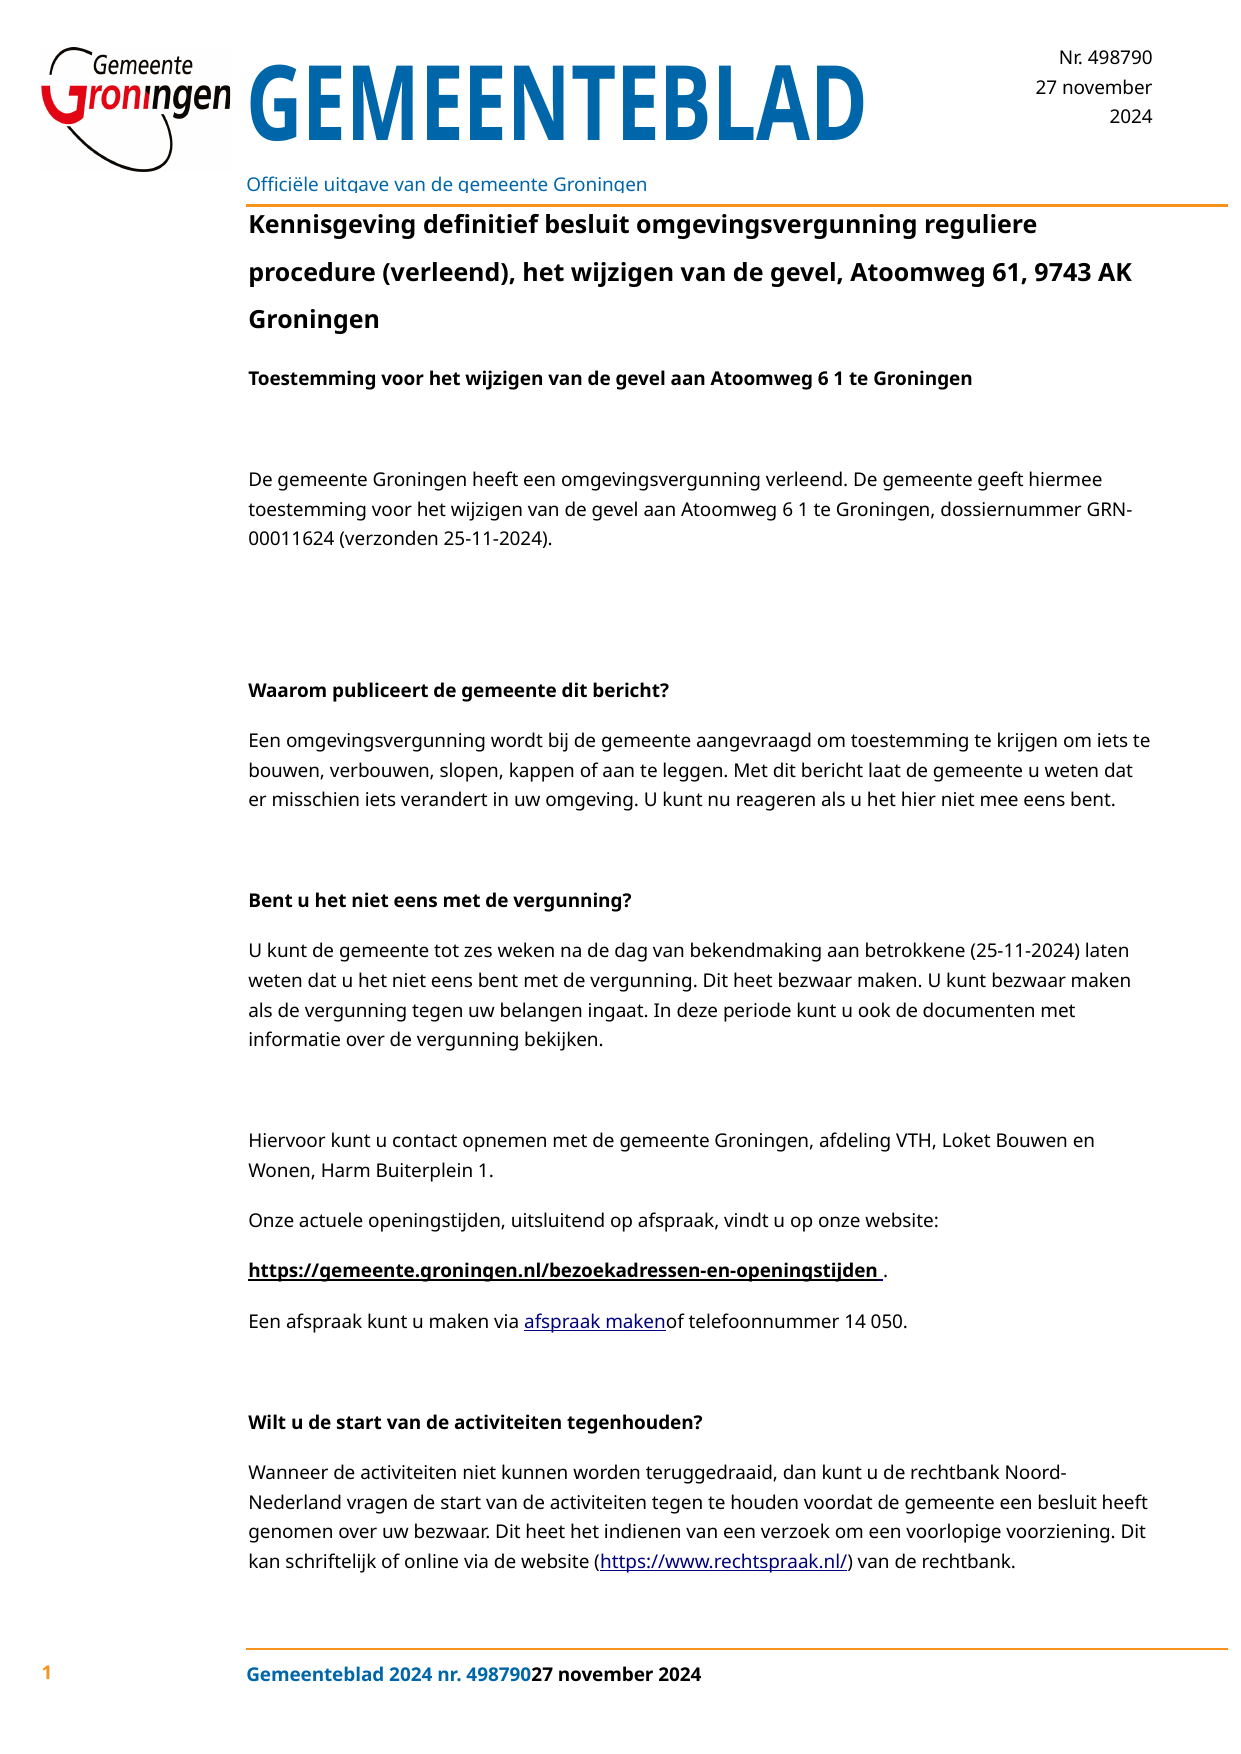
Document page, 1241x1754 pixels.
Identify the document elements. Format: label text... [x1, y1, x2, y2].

text https://gemeente.groningen.nl/bezoekadressen-en-openingstijden . [248, 1258, 1152, 1283]
text Bent u het niet eens met de vergunning? [248, 887, 1152, 913]
text Wanneer de activiteiten niet kunnen worden teruggedraaid, dan kunt u de rechtbank Noord-Nederland vragen de start van de activiteiten tegen te houden voordat de gemeente een besluit heeft genomen over uw bezwaar. Dit heet het indienen van een verzoek om een voorlopige voorziening. Dit kan schriftelijk of online via de website (https://www.rechtspraak.nl/) van de rechtbank. [248, 1459, 1152, 1574]
picture [41, 47, 231, 172]
text Waarom publiceert de gemeente dit bericht? [248, 677, 1152, 702]
text Een omgevingsvergunning wordt bij de gemeente aangevraagd om toestemming te krijgen om iets te bouwen, verbouwen, slopen, kappen of aan te leggen. Met dit bericht laat de gemeente u weten dat er misschien iets verandert in uw omgeving. U kunt nu reageren als u het hier niet mee eens bent. [248, 727, 1152, 812]
text Kennisgeving definitief besluit omgevingsvergunning reguliere procedure (verleend), het wijzigen van de gevel, Atoomweg 61, 9743 AK Groningen [248, 207, 1152, 336]
text Wilt u de start van de activiteiten tegenhouden? [248, 1409, 1152, 1434]
text Onze actuele openingstijden, uitsluitend op afspraak, vindt u op onze website: [248, 1207, 1152, 1233]
text Toestemming voor het wijzigen van de gevel aan Atoomweg 6 1 te Groningen [248, 366, 1152, 391]
text Hiervoor kunt u contact opnemen met de gemeente Groningen, afdeling VTH, Loket Bouwen en Wonen, Harm Buiterplein 1. [248, 1127, 1152, 1182]
text U kunt de gemeente tot zes weken na de dag van bekendmaking aan betrokkene (25-11-2024) laten weten dat u het niet eens bent met de vergunning. Dit heet bezwaar maken. U kunt bezwaar maken als de vergunning tegen uw belangen ingaat. In deze periode kunt u ook de documenten met informatie over de vergunning bekijken. [248, 938, 1152, 1052]
text De gemeente Groningen heeft een omgevingsvergunning verleend. De gemeente geeft hiermee toestemming voor het wijzigen van de gevel aan Atoomweg 6 1 te Groningen, dossiernummer GRN-00011624 (verzonden 25-11-2024). [248, 466, 1152, 551]
text Een afspraak kunt u maken via afspraak makenof telefoonnummer 14 050. [248, 1308, 1152, 1334]
